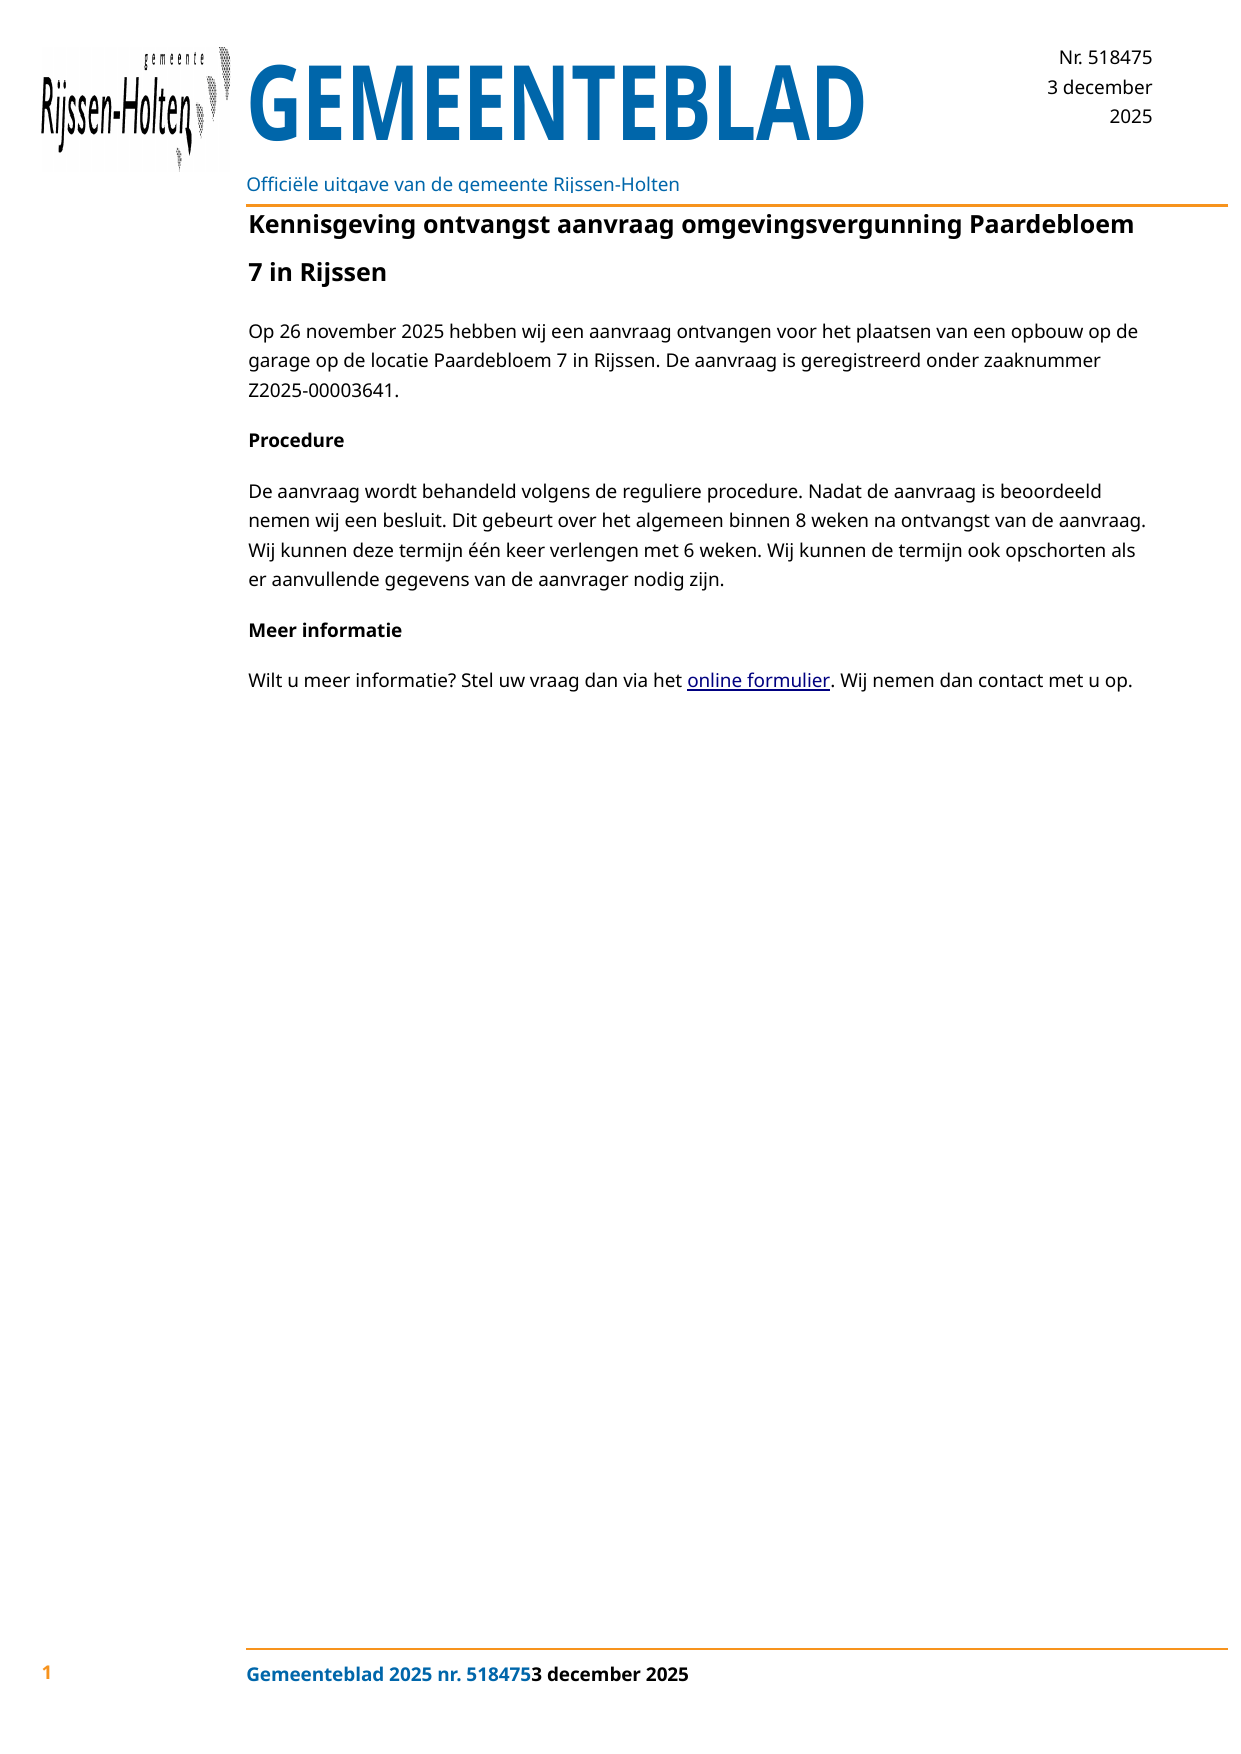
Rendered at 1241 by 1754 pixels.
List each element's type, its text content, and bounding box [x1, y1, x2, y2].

text Kennisgeving ontvangst aanvraag omgevingsvergunning Paardebloem 7 in Rijssen [248, 207, 1152, 288]
text Meer informatie [248, 617, 1152, 643]
text Wilt u meer informatie? Stel uw vraag dan via het online formulier. Wij nemen dan contact met u op. [248, 667, 1152, 693]
text Procedure [248, 427, 1152, 453]
text Op 26 november 2025 hebben wij een aanvraag ontvangen voor het plaatsen van een opbouw op de garage op de locatie Paardebloem 7 in Rijssen. De aanvraag is geregistreerd onder zaaknummer Z2025-00003641. [248, 318, 1152, 403]
picture [41, 47, 231, 172]
text De aanvraag wordt behandeld volgens de reguliere procedure. Nadat de aanvraag is beoordeeld nemen wij een besluit. Dit gebeurt over het algemeen binnen 8 weken na ontvangst van de aanvraag. Wij kunnen deze termijn één keer verlengen met 6 weken. Wij kunnen de termijn ook opschorten als er aanvullende gegevens van de aanvrager nodig zijn. [248, 478, 1152, 592]
